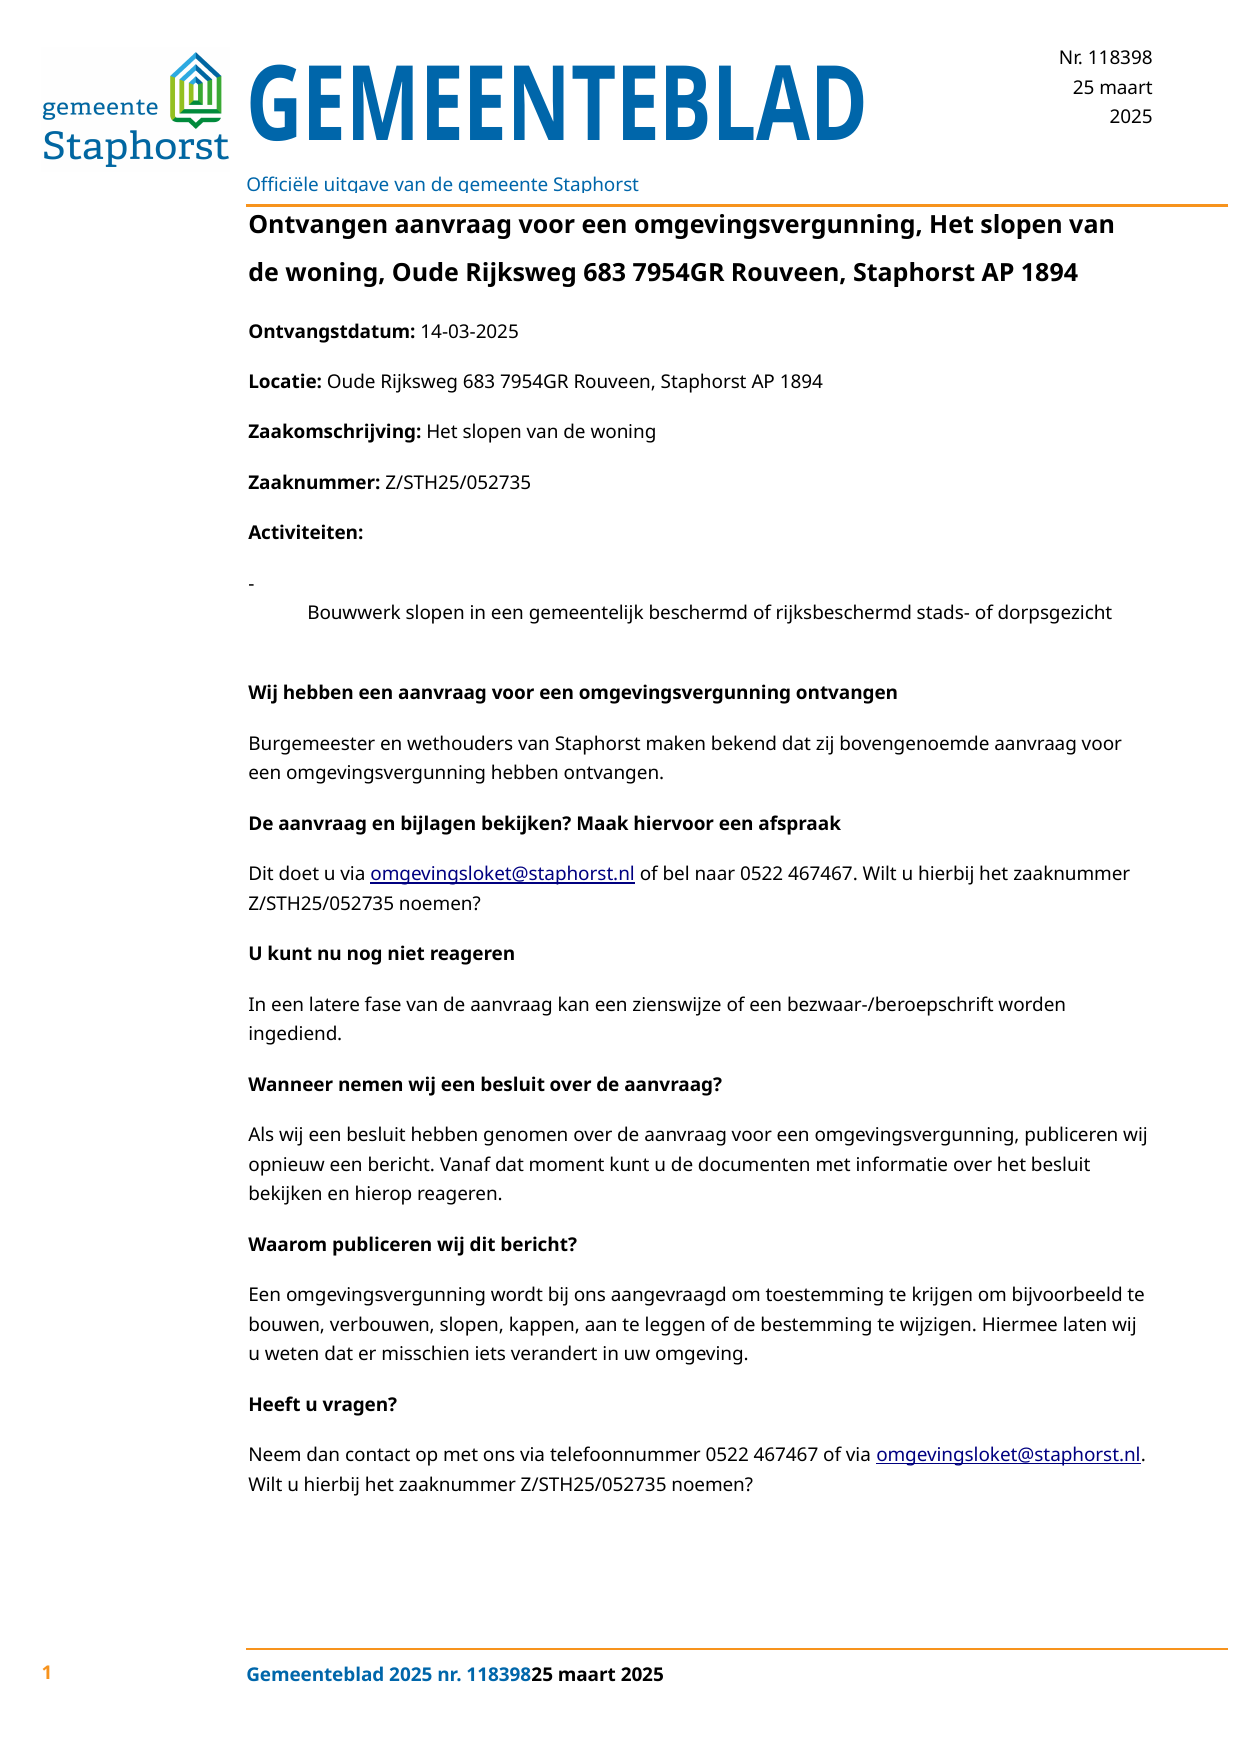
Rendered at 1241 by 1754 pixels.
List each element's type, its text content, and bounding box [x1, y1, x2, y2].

list Bouwwerk slopen in een gemeentelijk beschermd of rijksbeschermd stads- of dorpsgezicht [248, 599, 1152, 625]
text Ontvangen aanvraag voor een omgevingsvergunning, Het slopen van de woning, Oude Rijksweg 683 7954GR Rouveen, Staphorst AP 1894 [248, 207, 1152, 288]
picture [41, 47, 231, 172]
text De aanvraag en bijlagen bekijken? Maak hiervoor een afspraak [248, 810, 1152, 836]
text Zaakomschrijving: Het slopen van de woning [248, 419, 1152, 444]
text Een omgevingsvergunning wordt bij ons aangevraagd om toestemming te krijgen om bijvoorbeeld te bouwen, verbouwen, slopen, kappen, aan te leggen of de bestemming te wijzigen. Hiermee laten wij u weten dat er misschien iets verandert in uw omgeving. [248, 1281, 1152, 1366]
text Burgemeester en wethouders van Staphorst maken bekend dat zij bovengenoemde aanvraag voor een omgevingsvergunning hebben ontvangen. [248, 730, 1152, 785]
text Als wij een besluit hebben genomen over de aanvraag voor een omgevingsvergunning, publiceren wij opnieuw een bericht. Vanaf dat moment kunt u de documenten met informatie over het besluit bekijken en hierop reageren. [248, 1121, 1152, 1206]
text Zaaknummer: Z/STH25/052735 [248, 469, 1152, 495]
text Dit doet u via omgevingsloket@staphorst.nl of bel naar 0522 467467. Wilt u hierbij het zaaknummer Z/STH25/052735 noemen? [248, 860, 1152, 916]
text Wij hebben een aanvraag voor een omgevingsvergunning ontvangen [248, 679, 1152, 705]
text Wanneer nemen wij een besluit over de aanvraag? [248, 1071, 1152, 1097]
text Neem dan contact op met ons via telefoonnummer 0522 467467 of via omgevingsloket@staphorst.nl. Wilt u hierbij het zaaknummer Z/STH25/052735 noemen? [248, 1441, 1152, 1497]
text U kunt nu nog niet reageren [248, 940, 1152, 966]
text Ontvangstdatum: 14-03-2025 [248, 318, 1152, 344]
text Locatie: Oude Rijksweg 683 7954GR Rouveen, Staphorst AP 1894 [248, 368, 1152, 394]
text Waarom publiceren wij dit bericht? [248, 1231, 1152, 1257]
text In een latere fase van de aanvraag kan een zienswijze of een bezwaar-/beroepschrift worden ingediend. [248, 991, 1152, 1046]
text Heeft u vragen? [248, 1391, 1152, 1417]
text Activiteiten: [248, 519, 1152, 545]
